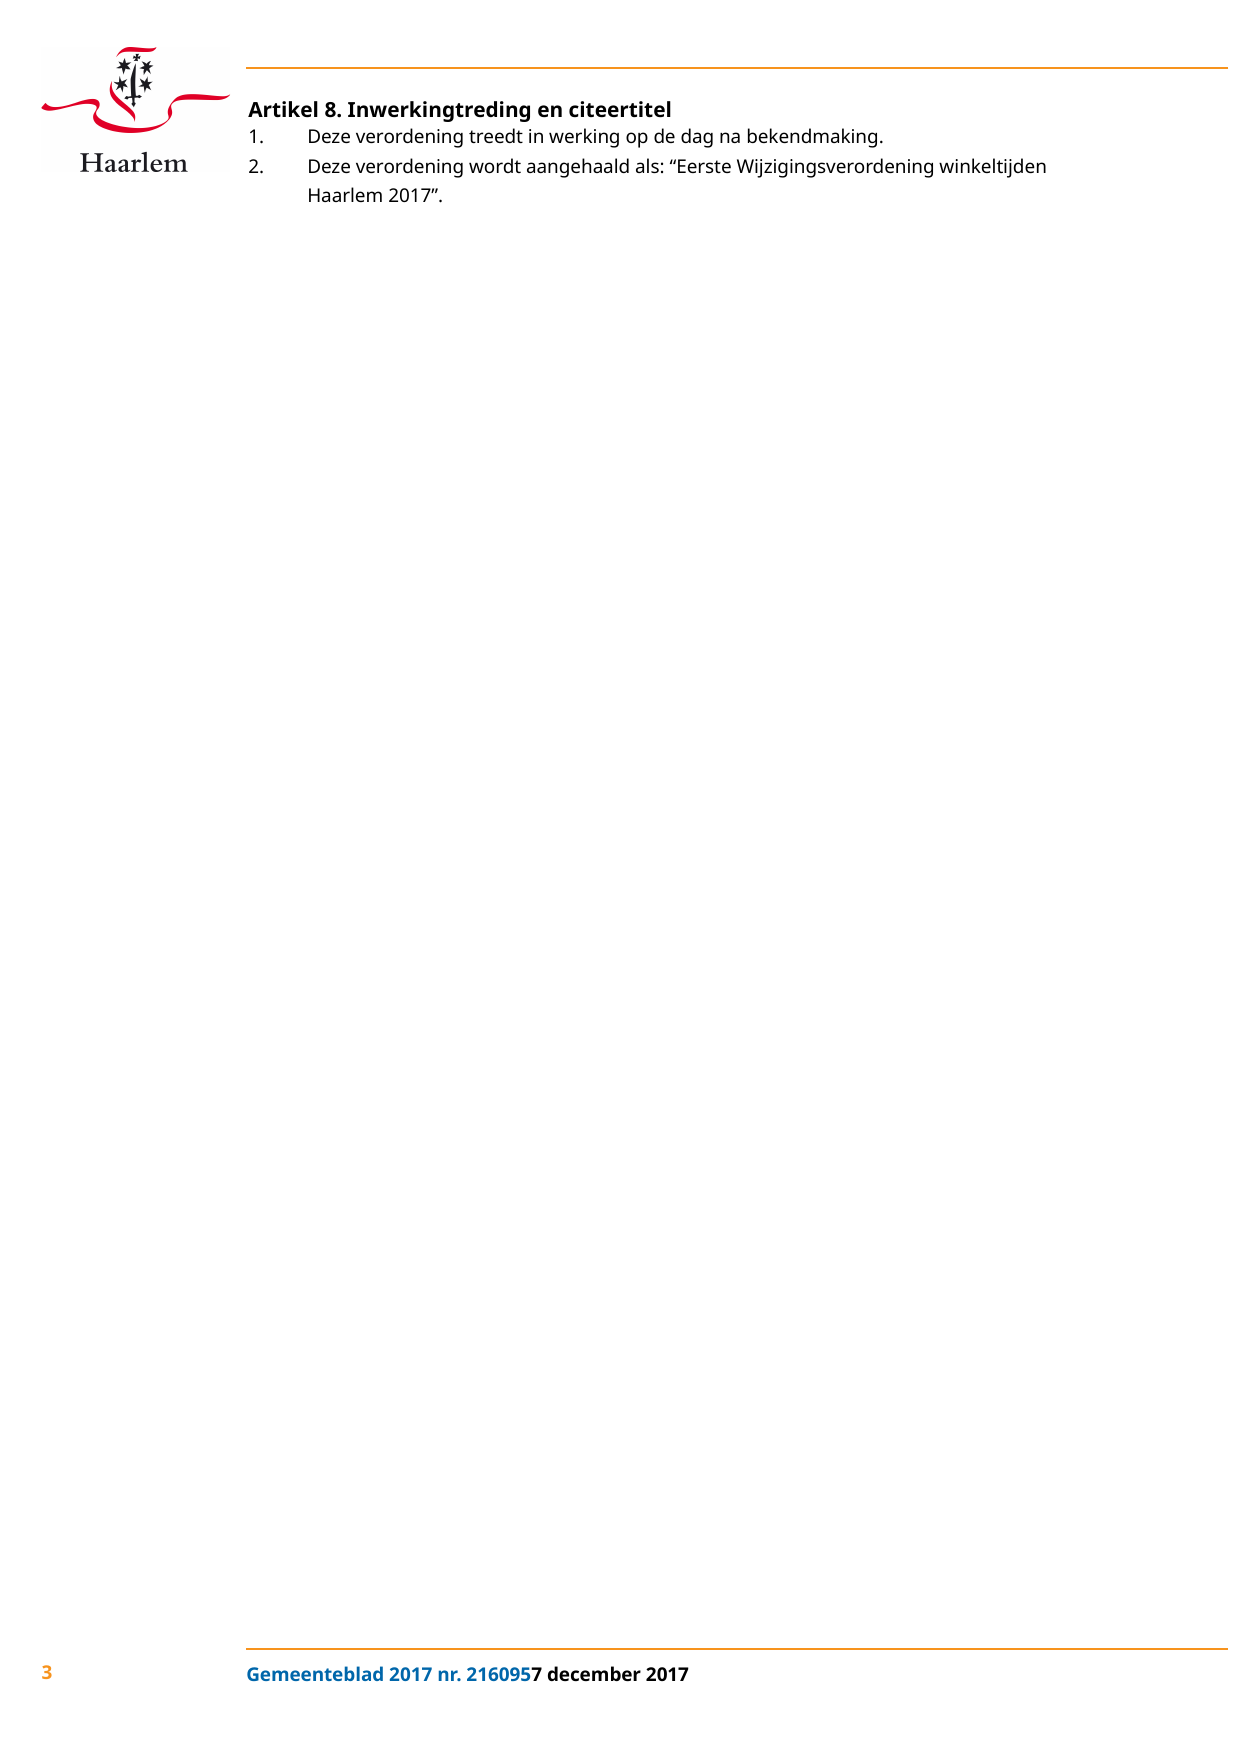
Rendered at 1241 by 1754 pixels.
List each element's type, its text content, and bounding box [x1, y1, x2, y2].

picture [41, 47, 231, 172]
text Artikel 8. Inwerkingtreding en citeertitel [248, 95, 1152, 123]
list Deze verordening treedt in werking op de dag na bekendmaking. [248, 123, 1152, 149]
list Deze verordening wordt aangehaald als: “Eerste Wijzigingsverordening winkeltijden Haarlem 2017”. [248, 153, 1152, 208]
